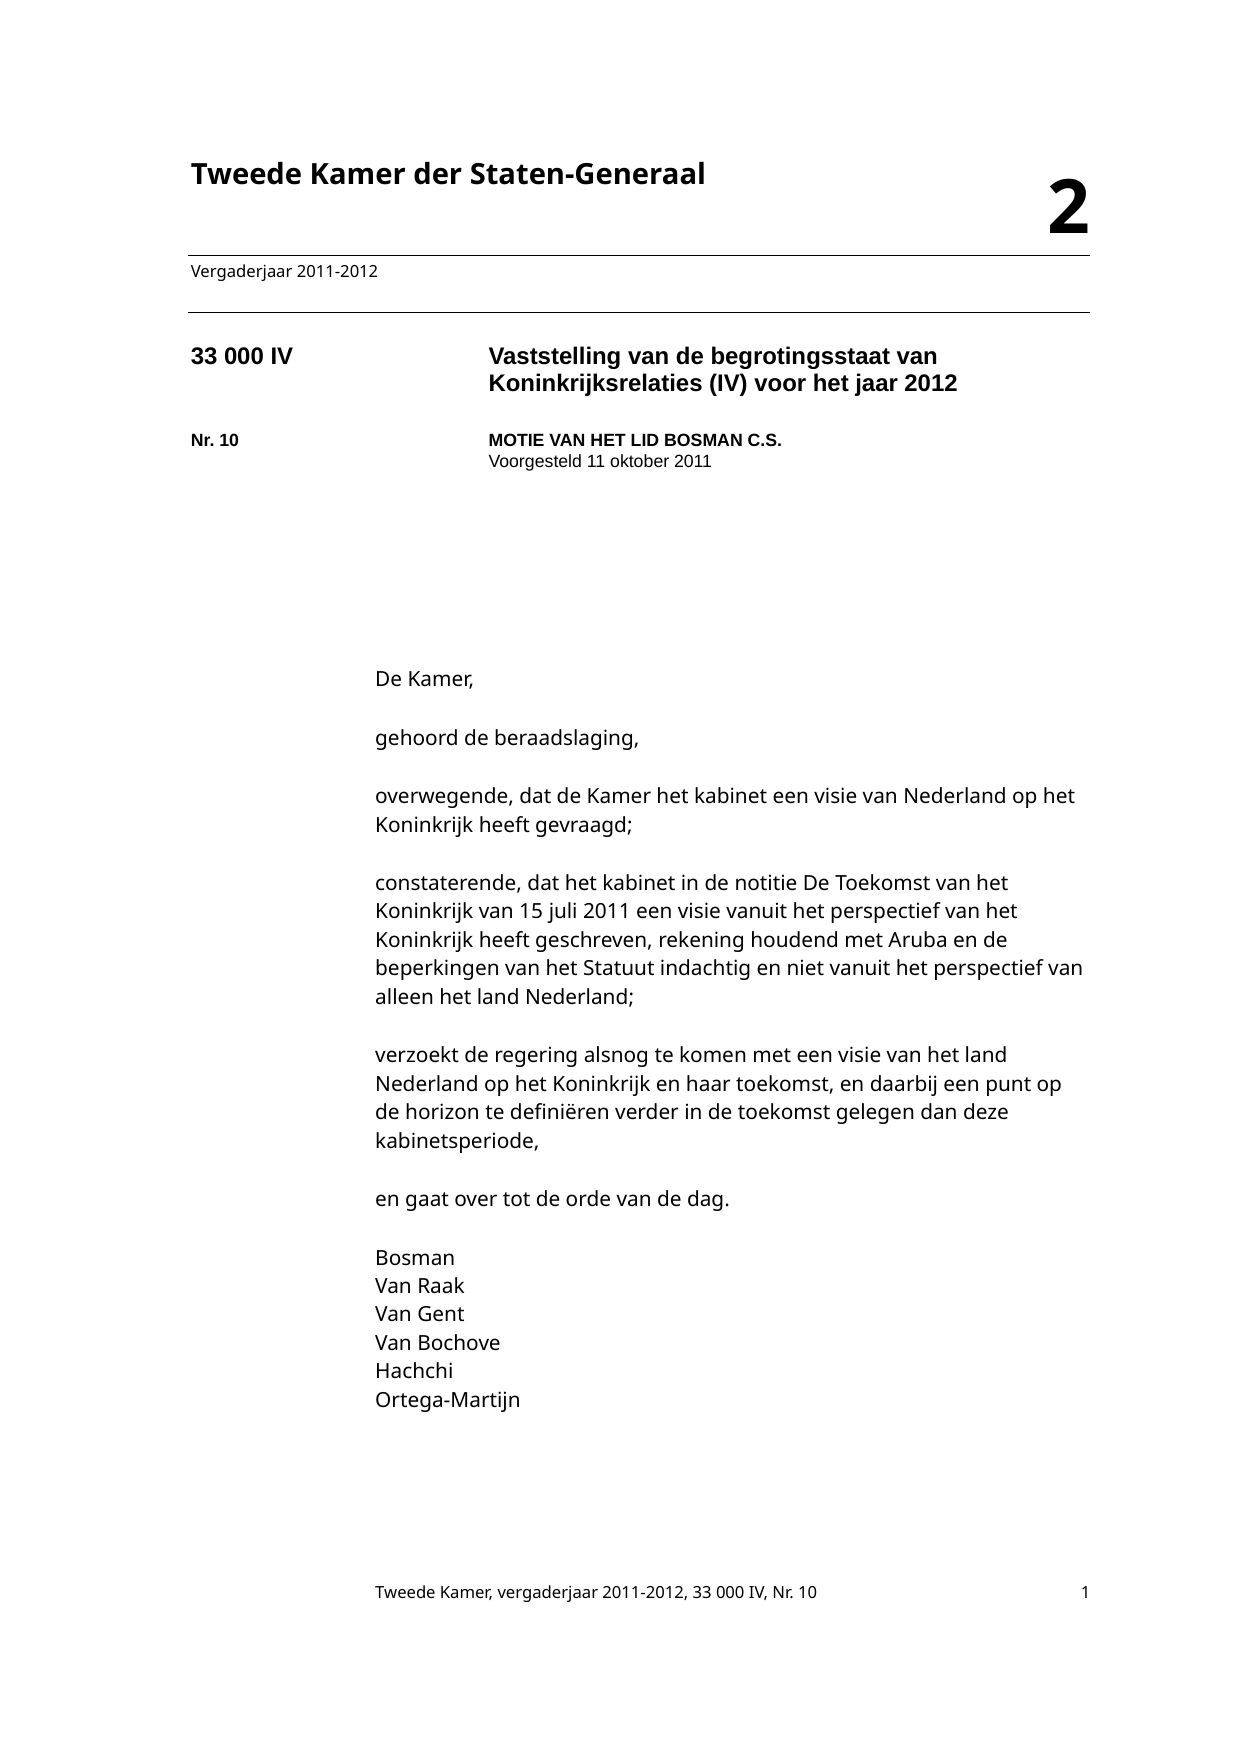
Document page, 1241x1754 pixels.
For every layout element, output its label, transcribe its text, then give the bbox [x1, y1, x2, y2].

table_header 2 [910, 150, 1090, 255]
table_cell [485, 256, 1090, 312]
text De Kamer, [375, 664, 1090, 693]
text Bosman [375, 1243, 1090, 1271]
text Van Raak [375, 1271, 1090, 1299]
text Van Bochove [375, 1328, 1090, 1356]
table_cell Vaststelling van de begrotingsstaat van Koninkrijksrelaties (IV) voor het jaar 2012 [485, 339, 1090, 427]
table_cell Nr. 10 [188, 427, 485, 546]
table_cell [188, 313, 485, 339]
table_cell MOTIE VAN HET LID BOSMAN C.S. Voorgesteld 11 oktober 2011 [485, 427, 1090, 546]
table_cell Vergaderjaar 2011-2012 [188, 256, 485, 312]
text en gaat over tot de orde van de dag. [375, 1184, 1090, 1213]
table_cell 33 000 IV [188, 339, 485, 427]
text Hachchi [375, 1356, 1090, 1385]
text gehoord de beraadslaging, [375, 723, 1090, 751]
table_cell [485, 313, 1090, 339]
text verzoekt de regering alsnog te komen met een visie van het land Nederland op het Koninkrijk en haar toekomst, en daarbij een punt op de horizon te definiëren verder in de toekomst gelegen dan deze kabinetsperiode, [375, 1040, 1090, 1154]
text overwegende, dat de Kamer het kabinet een visie van Nederland op het Koninkrijk heeft gevraagd; [375, 781, 1090, 838]
text Van Gent [375, 1299, 1090, 1328]
text Ortega-Martijn [375, 1385, 1090, 1413]
text constaterende, dat het kabinet in de notitie De Toekomst van het Koninkrijk van 15 juli 2011 een visie vanuit het perspectief van het Koninkrijk heeft geschreven, rekening houdend met Aruba en de beperkingen van het Statuut indachtig en niet vanuit het perspectief van alleen het land Nederland; [375, 868, 1090, 1010]
table_header Tweede Kamer der Staten-Generaal [188, 150, 909, 255]
